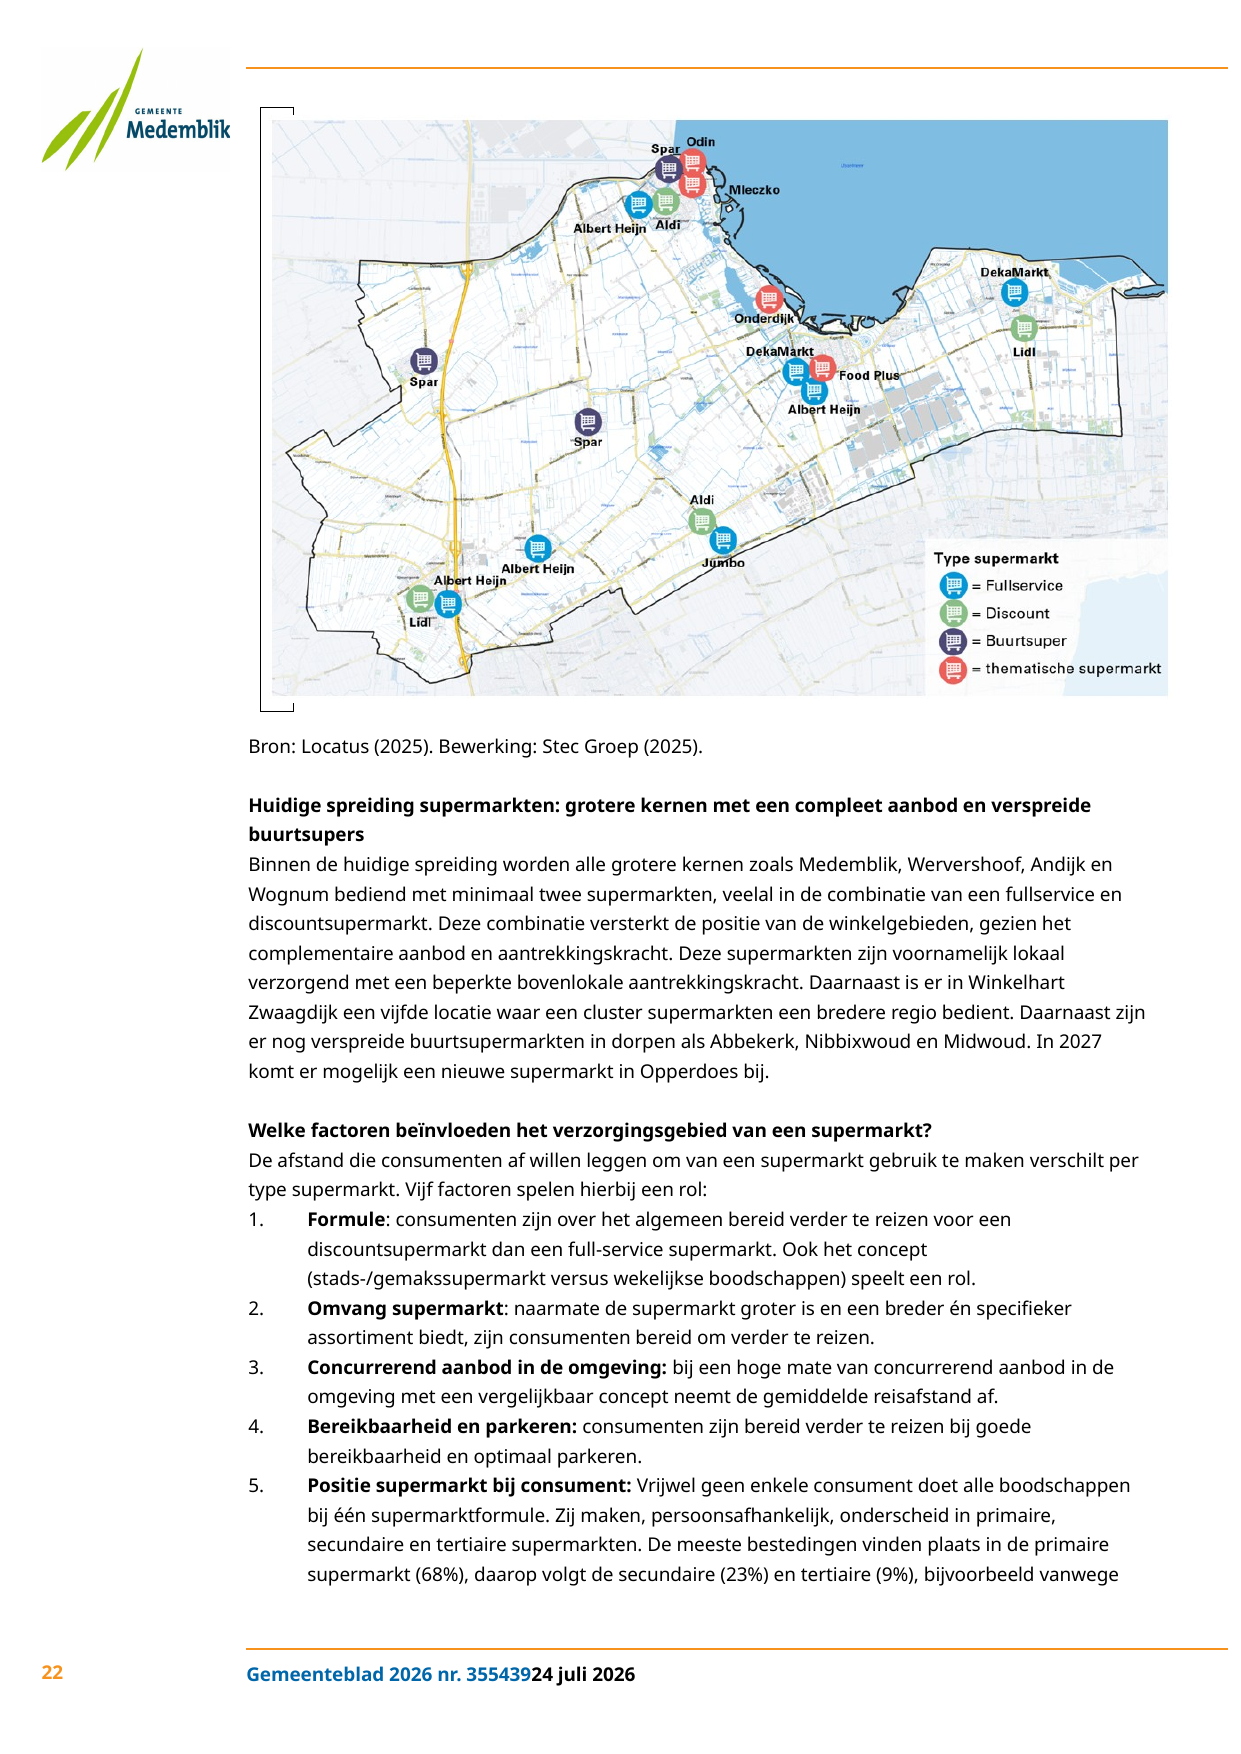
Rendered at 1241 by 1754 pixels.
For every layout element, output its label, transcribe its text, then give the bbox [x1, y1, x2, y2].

list Formule: consumenten zijn over het algemeen bereid verder te reizen voor een discountsupermarkt dan een full-service supermarkt. Ook het concept (stads-/gemakssupermarkt versus wekelijkse boodschappen) speelt een rol. [248, 1206, 1152, 1291]
text De afstand die consumenten af willen leggen om van een supermarkt gebruik te maken verschilt per type supermarkt. Vijf factoren spelen hierbij een rol: [248, 1147, 1152, 1202]
text Welke factoren beïnvloeden het verzorgingsgebied van een supermarkt? [248, 1117, 1152, 1143]
picture [268, 115, 1173, 703]
list Omvang supermarkt: naarmate de supermarkt groter is en een breder én specifieker assortiment biedt, zijn consumenten bereid om verder te reizen. [248, 1295, 1152, 1350]
text Bron: Locatus (2025). Bewerking: Stec Groep (2025). [248, 733, 1152, 759]
picture [41, 47, 231, 172]
list Concurrerend aanbod in de omgeving: bij een hoge mate van concurrerend aanbod in de omgeving met een vergelijkbaar concept neemt de gemiddelde reisafstand af. [248, 1354, 1152, 1409]
list Bereikbaarheid en parkeren: consumenten zijn bereid verder te reizen bij goede bereikbaarheid en optimaal parkeren. [248, 1413, 1152, 1469]
list Positie supermarkt bij consument: Vrijwel geen enkele consument doet alle boodschappen bij één supermarktformule. Zij maken, persoonsafhankelijk, onderscheid in primaire, secundaire en tertiaire supermarkten. De meeste bestedingen vinden plaats in de primaire supermarkt (68%), daarop volgt de secundaire (23%) en tertiaire (9%), bijvoorbeeld vanwege [248, 1472, 1152, 1587]
text Huidige spreiding supermarkten: grotere kernen met een compleet aanbod en verspreide buurtsupers [248, 792, 1152, 847]
text Binnen de huidige spreiding worden alle grotere kernen zoals Medemblik, Wervershoof, Andijk en Wognum bediend met minimaal twee supermarkten, veelal in de combinatie van een fullservice en discountsupermarkt. Deze combinatie versterkt de positie van de winkelgebieden, gezien het complementaire aanbod en aantrekkingskracht. Deze supermarkten zijn voornamelijk lokaal verzorgend met een beperkte bovenlokale aantrekkingskracht. Daarnaast is er in Winkelhart Zwaagdijk een vijfde locatie waar een cluster supermarkten een bredere regio bedient. Daarnaast zijn er nog verspreide buurtsupermarkten in dorpen als Abbekerk, Nibbixwoud en Midwoud. In 2027 komt er mogelijk een nieuwe supermarkt in Opperdoes bij. [248, 851, 1152, 1084]
